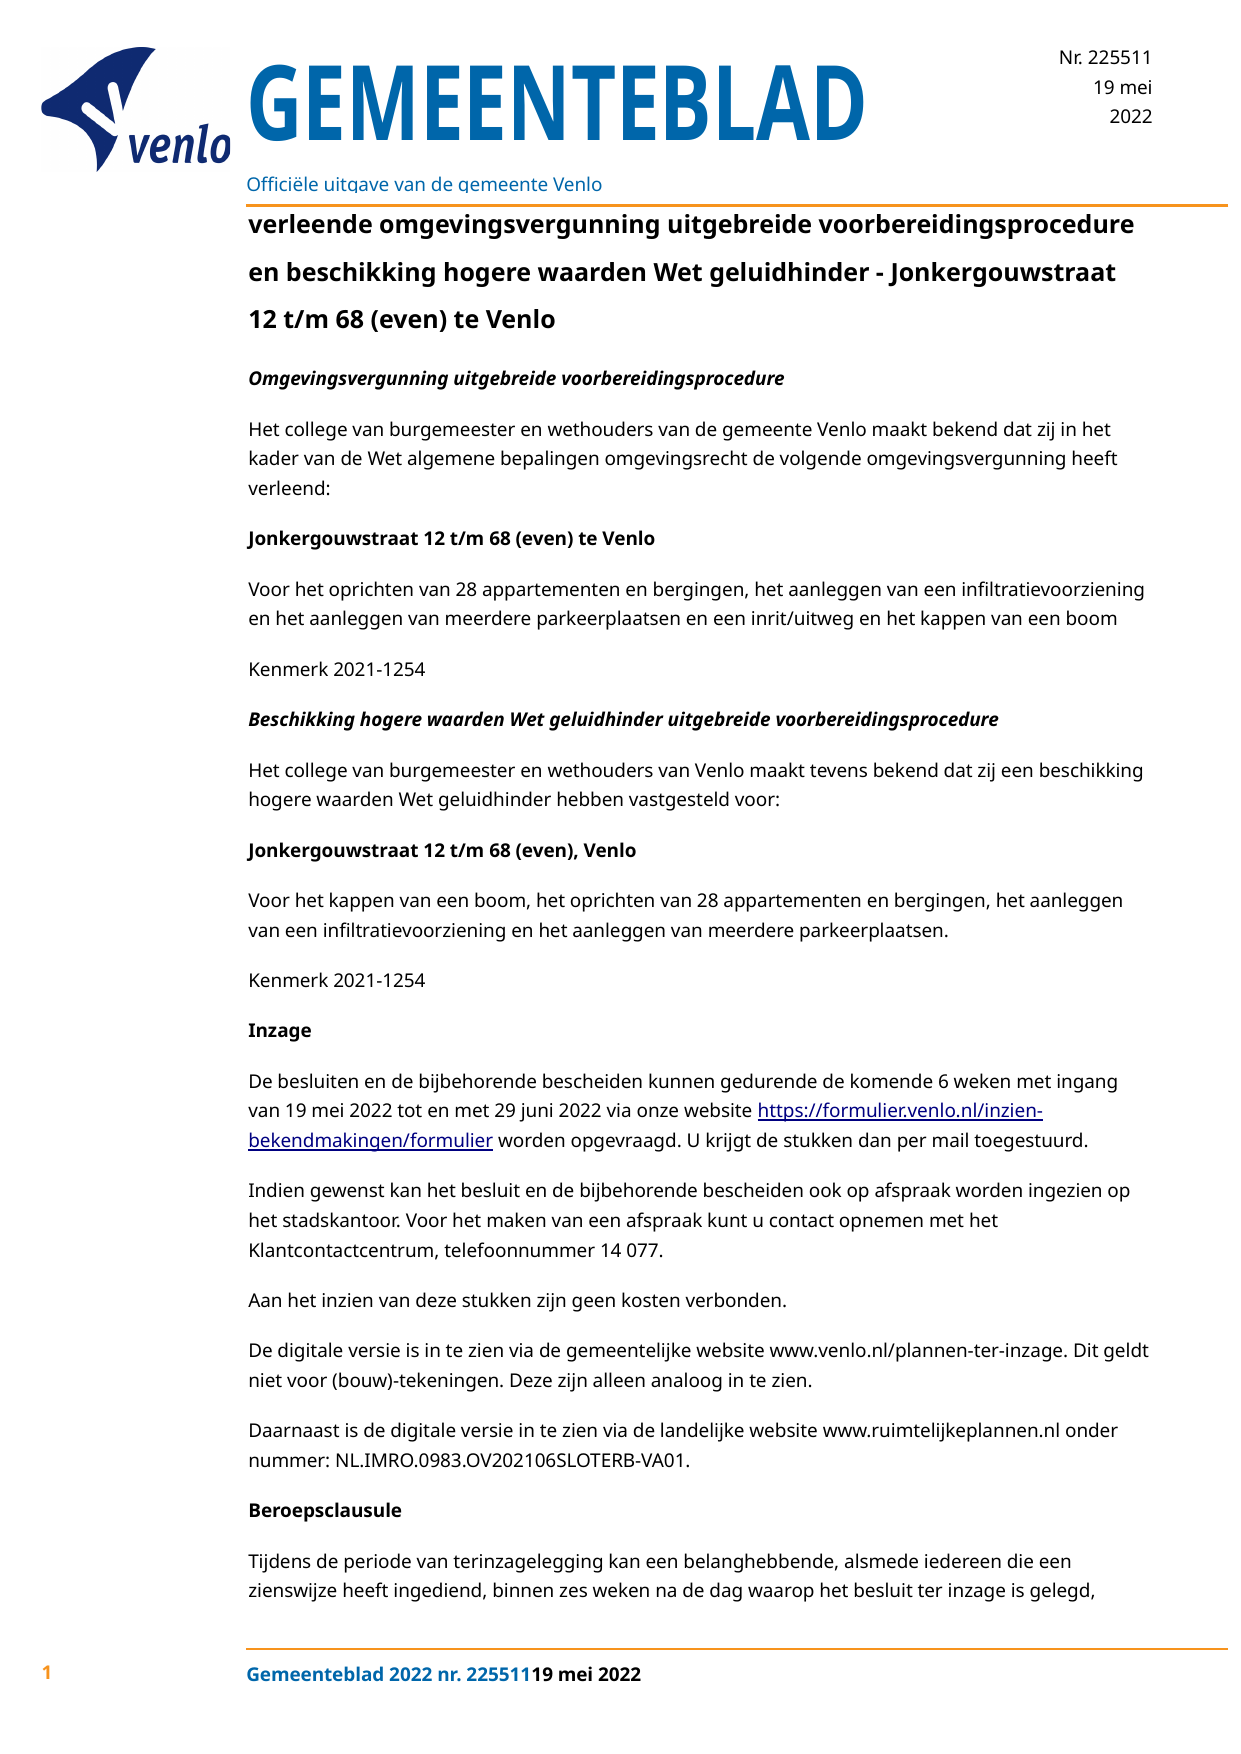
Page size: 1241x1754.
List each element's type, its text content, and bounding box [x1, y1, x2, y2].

text Tijdens de periode van terinzagelegging kan een belanghebbende, alsmede iedereen die een zienswijze heeft ingediend, binnen zes weken na de dag waarop het besluit ter inzage is gelegd, [248, 1548, 1152, 1603]
text Daarnaast is de digitale versie in te zien via de landelijke website www.ruimtelijkeplannen.nl onder nummer: NL.IMRO.0983.OV202106SLOTERB-VA01. [248, 1418, 1152, 1473]
picture [41, 47, 231, 172]
text De besluiten en de bijbehorende bescheiden kunnen gedurende de komende 6 weken met ingang van 19 mei 2022 tot en met 29 juni 2022 via onze website https://formulier.venlo.nl/inzien-bekendmakingen/formulier worden opgevraagd. U krijgt de stukken dan per mail toegestuurd. [248, 1068, 1152, 1153]
text Kenmerk 2021-1254 [248, 967, 1152, 993]
text Voor het oprichten van 28 appartementen en bergingen, het aanleggen van een infiltratievoorziening en het aanleggen van meerdere parkeerplaatsen en een inrit/uitweg en het kappen van een boom [248, 576, 1152, 631]
text Aan het inzien van deze stukken zijn geen kosten verbonden. [248, 1287, 1152, 1313]
text Beroepsclausule [248, 1498, 1152, 1523]
text Omgevingsvergunning uitgebreide voorbereidingsprocedure [248, 366, 1152, 391]
text Jonkergouwstraat 12 t/m 68 (even), Venlo [248, 837, 1152, 862]
text Het college van burgemeester en wethouders van de gemeente Venlo maakt bekend dat zij in het kader van de Wet algemene bepalingen omgevingsrecht de volgende omgevingsvergunning heeft verleend: [248, 416, 1152, 501]
text verleende omgevingsvergunning uitgebreide voorbereidingsprocedure en beschikking hogere waarden Wet geluidhinder - Jonkergouwstraat 12 t/m 68 (even) te Venlo [248, 207, 1152, 336]
text De digitale versie is in te zien via de gemeentelijke website www.venlo.nl/plannen-ter-inzage. Dit geldt niet voor (bouw)-tekeningen. Deze zijn alleen analoog in te zien. [248, 1338, 1152, 1393]
text Jonkergouwstraat 12 t/m 68 (even) te Venlo [248, 526, 1152, 551]
text Indien gewenst kan het besluit en de bijbehorende bescheiden ook op afspraak worden ingezien op het stadskantoor. Voor het maken van een afspraak kunt u contact opnemen met het Klantcontactcentrum, telefoonnummer 14 077. [248, 1178, 1152, 1262]
text Kenmerk 2021-1254 [248, 656, 1152, 682]
text Het college van burgemeester en wethouders van Venlo maakt tevens bekend dat zij een beschikking hogere waarden Wet geluidhinder hebben vastgesteld voor: [248, 757, 1152, 812]
text Inzage [248, 1018, 1152, 1043]
text Beschikking hogere waarden Wet geluidhinder uitgebreide voorbereidingsprocedure [248, 706, 1152, 732]
text Voor het kappen van een boom, het oprichten van 28 appartementen en bergingen, het aanleggen van een infiltratievoorziening en het aanleggen van meerdere parkeerplaatsen. [248, 887, 1152, 942]
